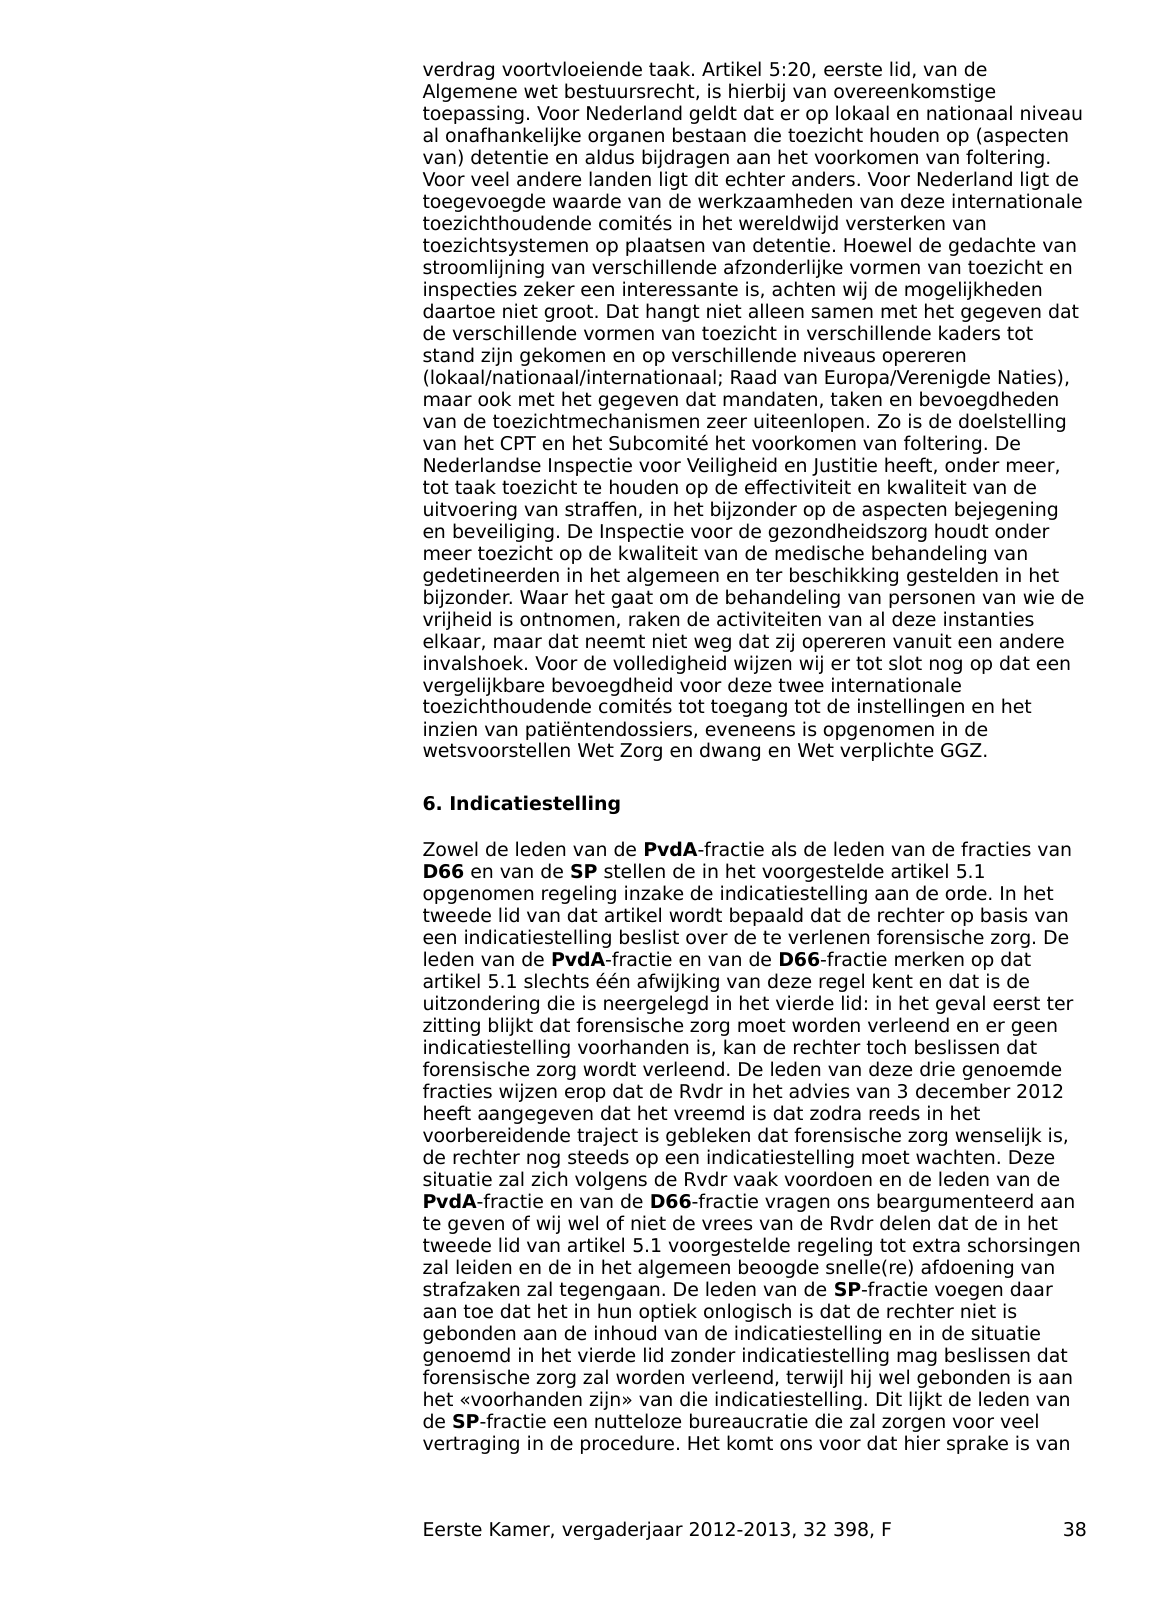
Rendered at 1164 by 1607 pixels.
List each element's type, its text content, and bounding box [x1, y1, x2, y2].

subtitle 6. Indicatiestelling [422, 792, 1087, 814]
text Zowel de leden van de PvdA-fractie als de leden van de fracties van D66 en van de SP stellen de in het voorgestelde artikel 5.1 opgenomen regeling inzake de indicatiestelling aan de orde. In het tweede lid van dat artikel wordt bepaald dat de rechter op basis van een indicatiestelling beslist over de te verlenen forensische zorg. De leden van de PvdA-fractie en van de D66-fractie merken op dat artikel 5.1 slechts één afwijking van deze regel kent en dat is de uitzondering die is neergelegd in het vierde lid: in het geval eerst ter zitting blijkt dat forensische zorg moet worden verleend en er geen indicatiestelling voorhanden is, kan de rechter toch beslissen dat forensische zorg wordt verleend. De leden van deze drie genoemde fracties wijzen erop dat de Rvdr in het advies van 3 december 2012 heeft aangegeven dat het vreemd is dat zodra reeds in het voorbereidende traject is gebleken dat forensische zorg wenselijk is, de rechter nog steeds op een indicatiestelling moet wachten. Deze situatie zal zich volgens de Rvdr vaak voordoen en de leden van de PvdA-fractie en van de D66-fractie vragen ons beargumenteerd aan te geven of wij wel of niet de vrees van de Rvdr delen dat de in het tweede lid van artikel 5.1 voorgestelde regeling tot extra schorsingen zal leiden en de in het algemeen beoogde snelle(re) afdoening van strafzaken zal tegengaan. De leden van de SP-fractie voegen daar aan toe dat het in hun optiek onlogisch is dat de rechter niet is gebonden aan de inhoud van de indicatiestelling en in de situatie genoemd in het vierde lid zonder indicatiestelling mag beslissen dat forensische zorg zal worden verleend, terwijl hij wel gebonden is aan het «voorhanden zijn» van die indicatiestelling. Dit lijkt de leden van de SP-fractie een nutteloze bureaucratie die zal zorgen voor veel vertraging in de procedure. Het komt ons voor dat hier sprake is van [422, 839, 1087, 1455]
text verdrag voortvloeiende taak. Artikel 5:20, eerste lid, van de Algemene wet bestuursrecht, is hierbij van overeenkomstige toepassing. Voor Nederland geldt dat er op lokaal en nationaal niveau al onafhankelijke organen bestaan die toezicht houden op (aspecten van) detentie en aldus bijdragen aan het voorkomen van foltering. Voor veel andere landen ligt dit echter anders. Voor Nederland ligt de toegevoegde waarde van de werkzaamheden van deze internationale toezichthoudende comités in het wereldwijd versterken van toezichtsystemen op plaatsen van detentie. Hoewel de gedachte van stroomlijning van verschillende afzonderlijke vormen van toezicht en inspecties zeker een interessante is, achten wij de mogelijkheden daartoe niet groot. Dat hangt niet alleen samen met het gegeven dat de verschillende vormen van toezicht in verschillende kaders tot stand zijn gekomen en op verschillende niveaus opereren (lokaal/nationaal/internationaal; Raad van Europa/Verenigde Naties), maar ook met het gegeven dat mandaten, taken en bevoegdheden van de toezichtmechanismen zeer uiteenlopen. Zo is de doelstelling van het CPT en het Subcomité het voorkomen van foltering. De Nederlandse Inspectie voor Veiligheid en Justitie heeft, onder meer, tot taak toezicht te houden op de effectiviteit en kwaliteit van de uitvoering van straffen, in het bijzonder op de aspecten bejegening en beveiliging. De Inspectie voor de gezondheidszorg houdt onder meer toezicht op de kwaliteit van de medische behandeling van gedetineerden in het algemeen en ter beschikking gestelden in het bijzonder. Waar het gaat om de behandeling van personen van wie de vrijheid is ontnomen, raken de activiteiten van al deze instanties elkaar, maar dat neemt niet weg dat zij opereren vanuit een andere invalshoek. Voor de volledigheid wijzen wij er tot slot nog op dat een vergelijkbare bevoegdheid voor deze twee internationale toezichthoudende comités tot toegang tot de instellingen en het inzien van patiëntendossiers, eveneens is opgenomen in de wetsvoorstellen Wet Zorg en dwang en Wet verplichte GGZ. [422, 59, 1087, 762]
